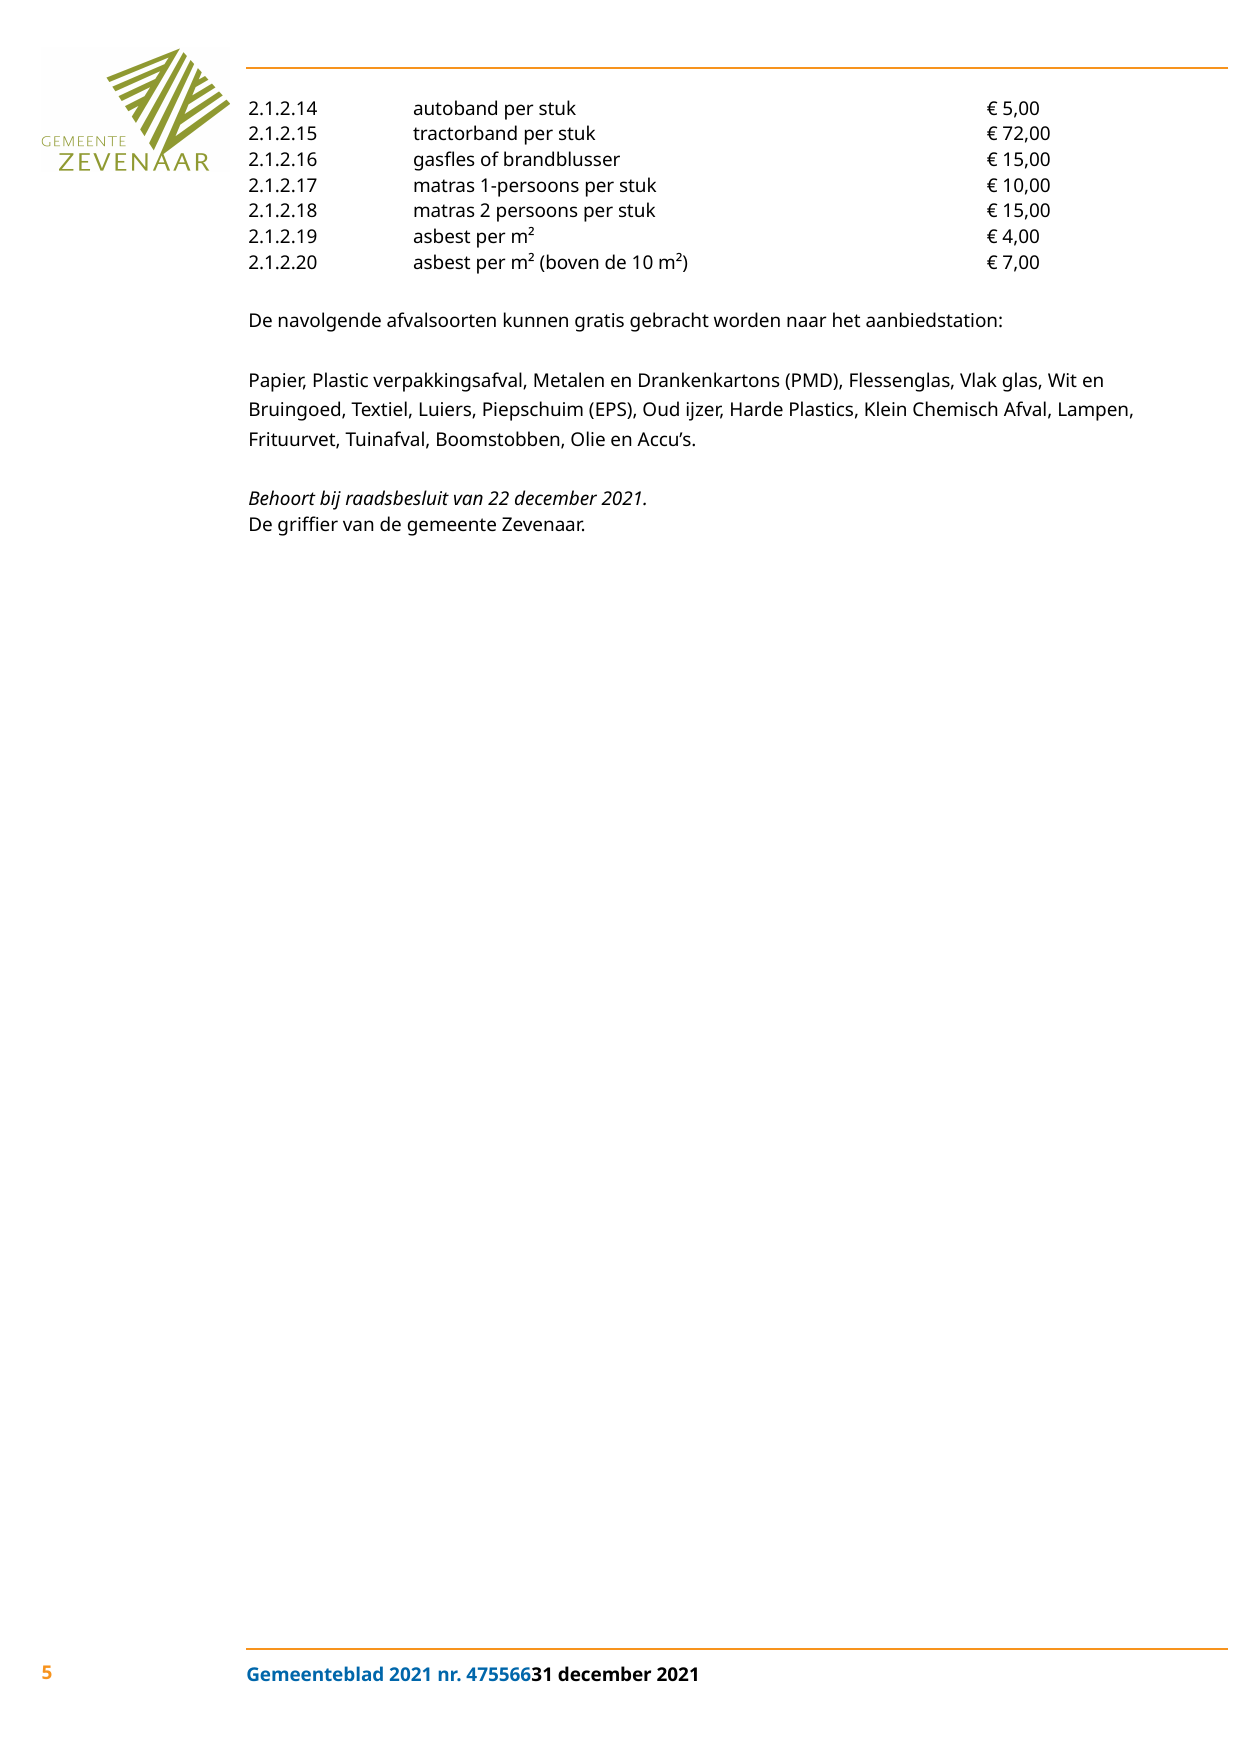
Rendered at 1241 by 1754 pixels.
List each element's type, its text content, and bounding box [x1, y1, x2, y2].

table_cell autoband per stuk [413, 95, 987, 121]
table_cell 2.1.2.16 [248, 146, 413, 172]
table_cell matras 2 persoons per stuk [413, 198, 987, 223]
table_cell € 15,00 [987, 198, 1152, 223]
table_cell 2.1.2.20 [248, 249, 413, 275]
text De griffier van de gemeente Zevenaar. [248, 511, 1152, 537]
table_cell tractorband per stuk [413, 121, 987, 146]
text De navolgende afvalsoorten kunnen gratis gebracht worden naar het aanbiedstation: [248, 308, 1152, 333]
table_cell € 15,00 [987, 146, 1152, 172]
table_cell € 4,00 [987, 224, 1152, 249]
table_cell € 72,00 [987, 121, 1152, 146]
table_cell 2.1.2.15 [248, 121, 413, 146]
text Behoort bij raadsbesluit van 22 december 2021. [248, 485, 1152, 511]
table_cell asbest per m² (boven de 10 m²) [413, 249, 987, 275]
table_cell asbest per m² [413, 224, 987, 249]
table_cell € 10,00 [987, 172, 1152, 198]
table_cell € 7,00 [987, 249, 1152, 275]
table_cell € 5,00 [987, 95, 1152, 121]
table_cell 2.1.2.14 [248, 95, 413, 121]
table_cell gasfles of brandblusser [413, 146, 987, 172]
table_cell 2.1.2.17 [248, 172, 413, 198]
text Papier, Plastic verpakkingsafval, Metalen en Drankenkartons (PMD), Flessenglas, Vlak glas, Wit en Bruingoed, Textiel, Luiers, Piepschuim (EPS), Oud ijzer, Harde Plastics, Klein Chemisch Afval, Lampen, Frituurvet, Tuinafval, Boomstobben, Olie en Accu’s. [248, 367, 1152, 452]
picture [41, 47, 231, 172]
table_cell 2.1.2.18 [248, 198, 413, 223]
table_cell 2.1.2.19 [248, 224, 413, 249]
table_cell matras 1-persoons per stuk [413, 172, 987, 198]
